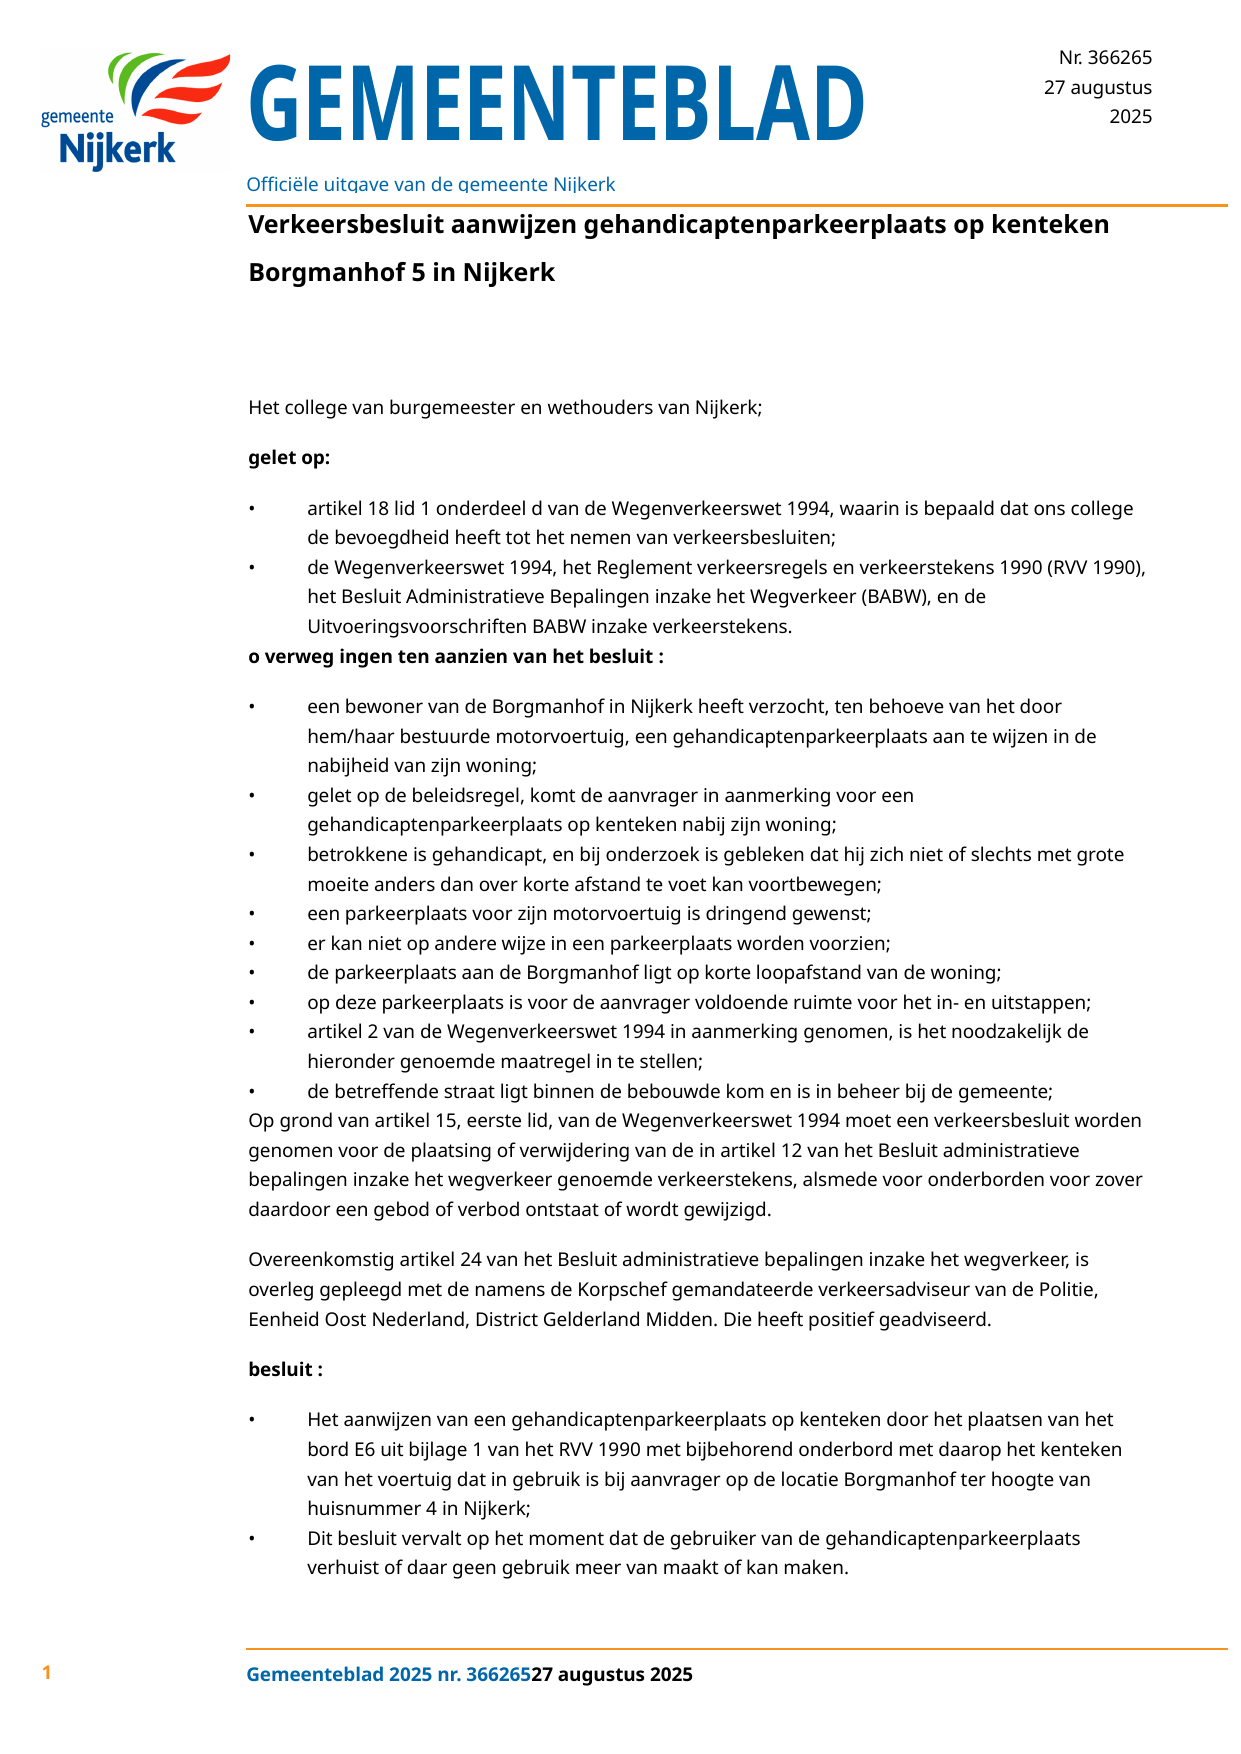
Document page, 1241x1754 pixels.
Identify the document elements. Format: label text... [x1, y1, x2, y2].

text gelet op: [248, 444, 1152, 470]
list de betreffende straat ligt binnen de bebouwde kom en is in beheer bij de gemeente; [248, 1078, 1152, 1103]
list artikel 18 lid 1 onderdeel d van de Wegenverkeerswet 1994, waarin is bepaald dat ons college de bevoegdheid heeft tot het nemen van verkeersbesluiten; [248, 495, 1152, 550]
list artikel 2 van de Wegenverkeerswet 1994 in aanmerking genomen, is het noodzakelijk de hieronder genoemde maatregel in te stellen; [248, 1019, 1152, 1074]
list op deze parkeerplaats is voor de aanvrager voldoende ruimte voor het in- en uitstappen; [248, 989, 1152, 1015]
list gelet op de beleidsregel, komt de aanvrager in aanmerking voor een gehandicaptenparkeerplaats op kenteken nabij zijn woning; [248, 782, 1152, 837]
list er kan niet op andere wijze in een parkeerplaats worden voorzien; [248, 930, 1152, 956]
list betrokkene is gehandicapt, en bij onderzoek is gebleken dat hij zich niet of slechts met grote moeite anders dan over korte afstand te voet kan voortbewegen; [248, 841, 1152, 896]
text Op grond van artikel 15, eerste lid, van de Wegenverkeerswet 1994 moet een verkeersbesluit worden genomen voor de plaatsing of verwijdering van de in artikel 12 van het Besluit administratieve bepalingen inzake het wegverkeer genoemde verkeerstekens, alsmede voor onderborden voor zover daardoor een gebod of verbod ontstaat of wordt gewijzigd. [248, 1107, 1152, 1222]
list de Wegenverkeerswet 1994, het Reglement verkeersregels en verkeerstekens 1990 (RVV 1990), het Besluit Administratieve Bepalingen inzake het Wegverkeer (BABW), en de Uitvoeringsvoorschriften BABW inzake verkeerstekens. [248, 554, 1152, 639]
list Het aanwijzen van een gehandicaptenparkeerplaats op kenteken door het plaatsen van het bord E6 uit bijlage 1 van het RVV 1990 met bijbehorend onderbord met daarop het kenteken van het voertuig dat in gebruik is bij aanvrager op de locatie Borgmanhof ter hoogte van huisnummer 4 in Nijkerk; [248, 1407, 1152, 1521]
text Verkeersbesluit aanwijzen gehandicaptenparkeerplaats op kenteken Borgmanhof 5 in Nijkerk [248, 207, 1152, 288]
text Overeenkomstig artikel 24 van het Besluit administratieve bepalingen inzake het wegverkeer, is overleg gepleegd met de namens de Korpschef gemandateerde verkeersadviseur van de Politie, Eenheid Oost Nederland, District Gelderland Midden. Die heeft positief geadviseerd. [248, 1247, 1152, 1331]
list de parkeerplaats aan de Borgmanhof ligt op korte loopafstand van de woning; [248, 959, 1152, 985]
text besluit : [248, 1356, 1152, 1382]
text Het college van burgemeester en wethouders van Nijkerk; [248, 394, 1152, 420]
text o verweg ingen ten aanzien van het besluit : [248, 643, 1152, 668]
picture [41, 47, 231, 172]
list een parkeerplaats voor zijn motorvoertuig is dringend gewenst; [248, 900, 1152, 926]
list Dit besluit vervalt op het moment dat de gebruiker van de gehandicaptenparkeerplaats verhuist of daar geen gebruik meer van maakt of kan maken. [248, 1525, 1152, 1580]
list een bewoner van de Borgmanhof in Nijkerk heeft verzocht, ten behoeve van het door hem/haar bestuurde motorvoertuig, een gehandicaptenparkeerplaats aan te wijzen in de nabijheid van zijn woning; [248, 693, 1152, 778]
